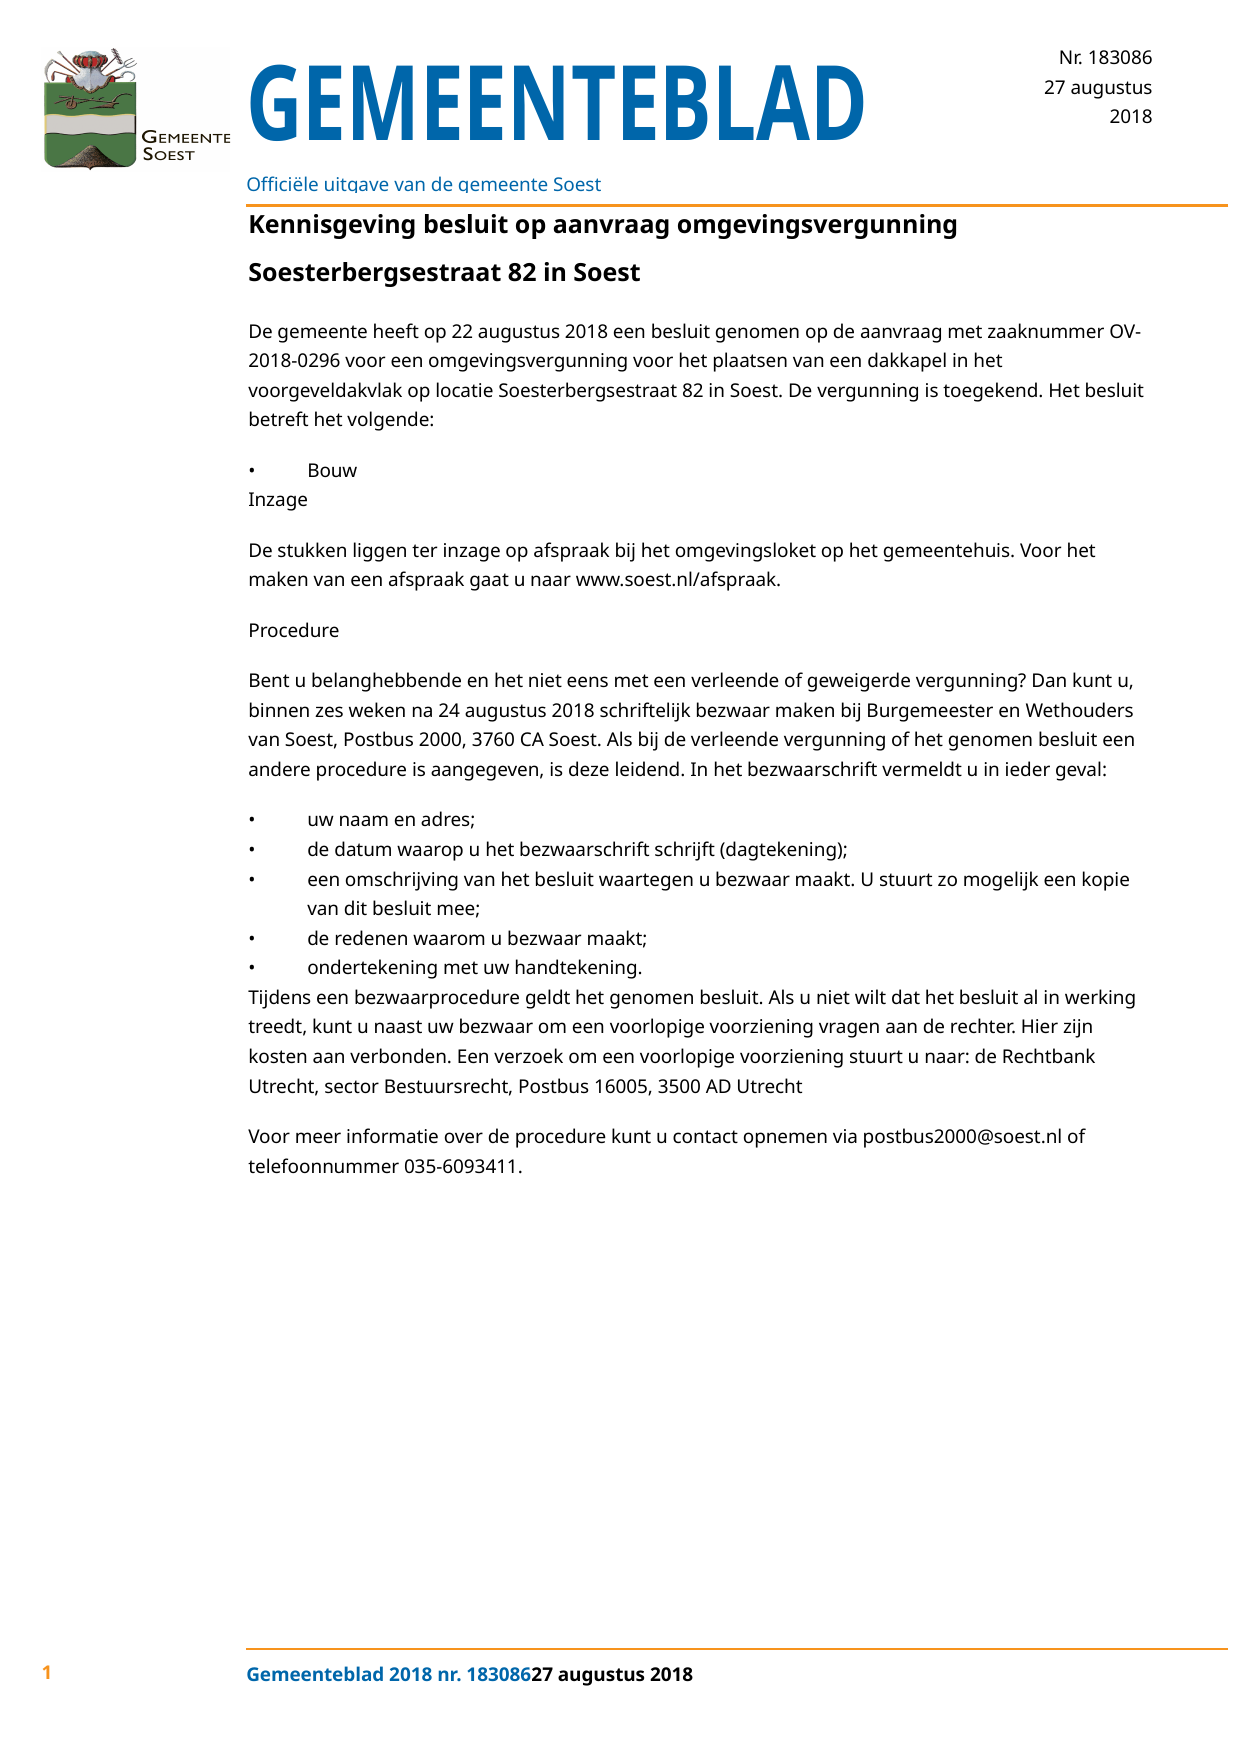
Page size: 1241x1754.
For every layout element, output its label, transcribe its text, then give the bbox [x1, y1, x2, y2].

list de datum waarop u het bezwaarschrift schrijft (dagtekening); [248, 836, 1152, 862]
text De gemeente heeft op 22 augustus 2018 een besluit genomen op de aanvraag met zaaknummer OV-2018-0296 voor een omgevingsvergunning voor het plaatsen van een dakkapel in het voorgeveldakvlak op locatie Soesterbergsestraat 82 in Soest. De vergunning is toegekend. Het besluit betreft het volgende: [248, 318, 1152, 432]
text Procedure [248, 617, 1152, 643]
text Kennisgeving besluit op aanvraag omgevingsvergunning Soesterbergsestraat 82 in Soest [248, 207, 1152, 288]
text Voor meer informatie over de procedure kunt u contact opnemen via postbus2000@soest.nl of telefoonnummer 035-6093411. [248, 1123, 1152, 1179]
text Inzage [248, 487, 1152, 512]
list een omschrijving van het besluit waartegen u bezwaar maakt. U stuurt zo mogelijk een kopie van dit besluit mee; [248, 866, 1152, 921]
list de redenen waarom u bezwaar maakt; [248, 925, 1152, 951]
list uw naam en adres; [248, 807, 1152, 832]
text Tijdens een bezwaarprocedure geldt het genomen besluit. Als u niet wilt dat het besluit al in werking treedt, kunt u naast uw bezwaar om een voorlopige voorziening vragen aan de rechter. Hier zijn kosten aan verbonden. Een verzoek om een voorlopige voorziening stuurt u naar: de Rechtbank Utrecht, sector Bestuursrecht, Postbus 16005, 3500 AD Utrecht [248, 984, 1152, 1099]
list Bouw [248, 457, 1152, 483]
text De stukken liggen ter inzage op afspraak bij het omgevingsloket op het gemeentehuis. Voor het maken van een afspraak gaat u naar www.soest.nl/afspraak. [248, 537, 1152, 592]
list ondertekening met uw handtekening. [248, 954, 1152, 980]
text Bent u belanghebbende en het niet eens met een verleende of geweigerde vergunning? Dan kunt u, binnen zes weken na 24 augustus 2018 schriftelijk bezwaar maken bij Burgemeester en Wethouders van Soest, Postbus 2000, 3760 CA Soest. Als bij de verleende vergunning of het genomen besluit een andere procedure is aangegeven, is deze leidend. In het bezwaarschrift vermeldt u in ieder geval: [248, 667, 1152, 782]
picture [41, 47, 231, 172]
